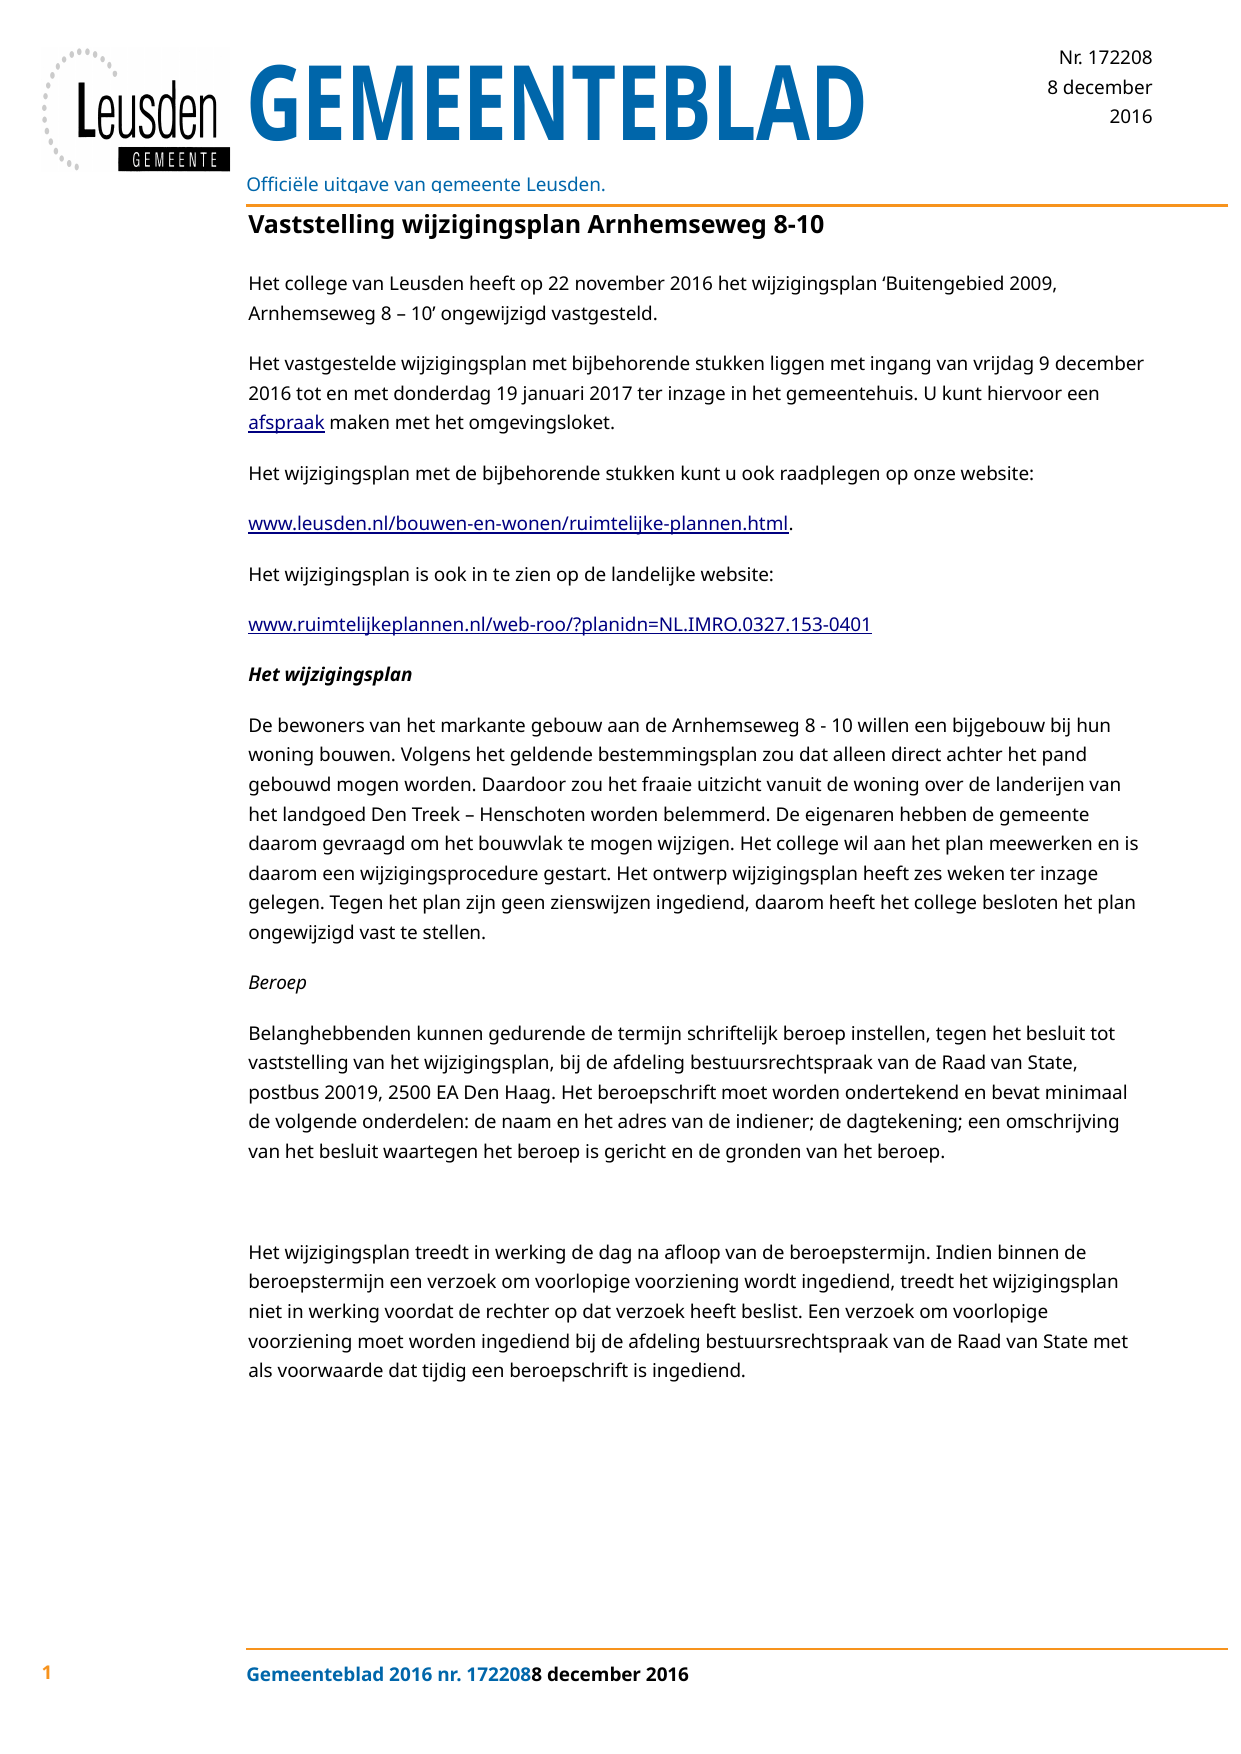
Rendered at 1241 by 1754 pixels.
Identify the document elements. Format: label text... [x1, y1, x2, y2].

text Vaststelling wijzigingsplan Arnhemseweg 8-10 [248, 207, 1152, 241]
text Beroep [248, 969, 1152, 995]
picture [41, 47, 231, 172]
text Het wijzigingsplan [248, 662, 1152, 687]
text Belanghebbenden kunnen gedurende de termijn schriftelijk beroep instellen, tegen het besluit tot vaststelling van het wijzigingsplan, bij de afdeling bestuursrechtspraak van de Raad van State, postbus 20019, 2500 EA Den Haag. Het beroepschrift moet worden ondertekend en bevat minimaal de volgende onderdelen: de naam en het adres van de indiener; de dagtekening; een omschrijving van het besluit waartegen het beroep is gericht en de gronden van het beroep. [248, 1020, 1152, 1164]
text Het wijzigingsplan treedt in werking de dag na afloop van de beroepstermijn. Indien binnen de beroepstermijn een verzoek om voorlopige voorziening wordt ingediend, treedt het wijzigingsplan niet in werking voordat de rechter op dat verzoek heeft beslist. Een verzoek om voorlopige voorziening moet worden ingediend bij de afdeling bestuursrechtspraak van de Raad van State met als voorwaarde dat tijdig een beroepschrift is ingediend. [248, 1239, 1152, 1383]
text Het wijzigingsplan met de bijbehorende stukken kunt u ook raadplegen op onze website: [248, 460, 1152, 486]
text www.leusden.nl/bouwen-en-wonen/ruimtelijke-plannen.html. [248, 510, 1152, 536]
text De bewoners van het markante gebouw aan de Arnhemseweg 8 - 10 willen een bijgebouw bij hun woning bouwen. Volgens het geldende bestemmingsplan zou dat alleen direct achter het pand gebouwd mogen worden. Daardoor zou het fraaie uitzicht vanuit de woning over de landerijen van het landgoed Den Treek – Henschoten worden belemmerd. De eigenaren hebben de gemeente daarom gevraagd om het bouwvlak te mogen wijzigen. Het college wil aan het plan meewerken en is daarom een wijzigingsprocedure gestart. Het ontwerp wijzigingsplan heeft zes weken ter inzage gelegen. Tegen het plan zijn geen zienswijzen ingediend, daarom heeft het college besloten het plan ongewijzigd vast te stellen. [248, 712, 1152, 945]
text Het vastgestelde wijzigingsplan met bijbehorende stukken liggen met ingang van vrijdag 9 december 2016 tot en met donderdag 19 januari 2017 ter inzage in het gemeentehuis. U kunt hiervoor een afspraak maken met het omgevingsloket. [248, 350, 1152, 435]
text Het college van Leusden heeft op 22 november 2016 het wijzigingsplan ‘Buitengebied 2009, Arnhemseweg 8 – 10’ ongewijzigd vastgesteld. [248, 270, 1152, 326]
text Het wijzigingsplan is ook in te zien op de landelijke website: [248, 561, 1152, 586]
text www.ruimtelijkeplannen.nl/web-roo/?planidn=NL.IMRO.0327.153-0401 [248, 611, 1152, 637]
